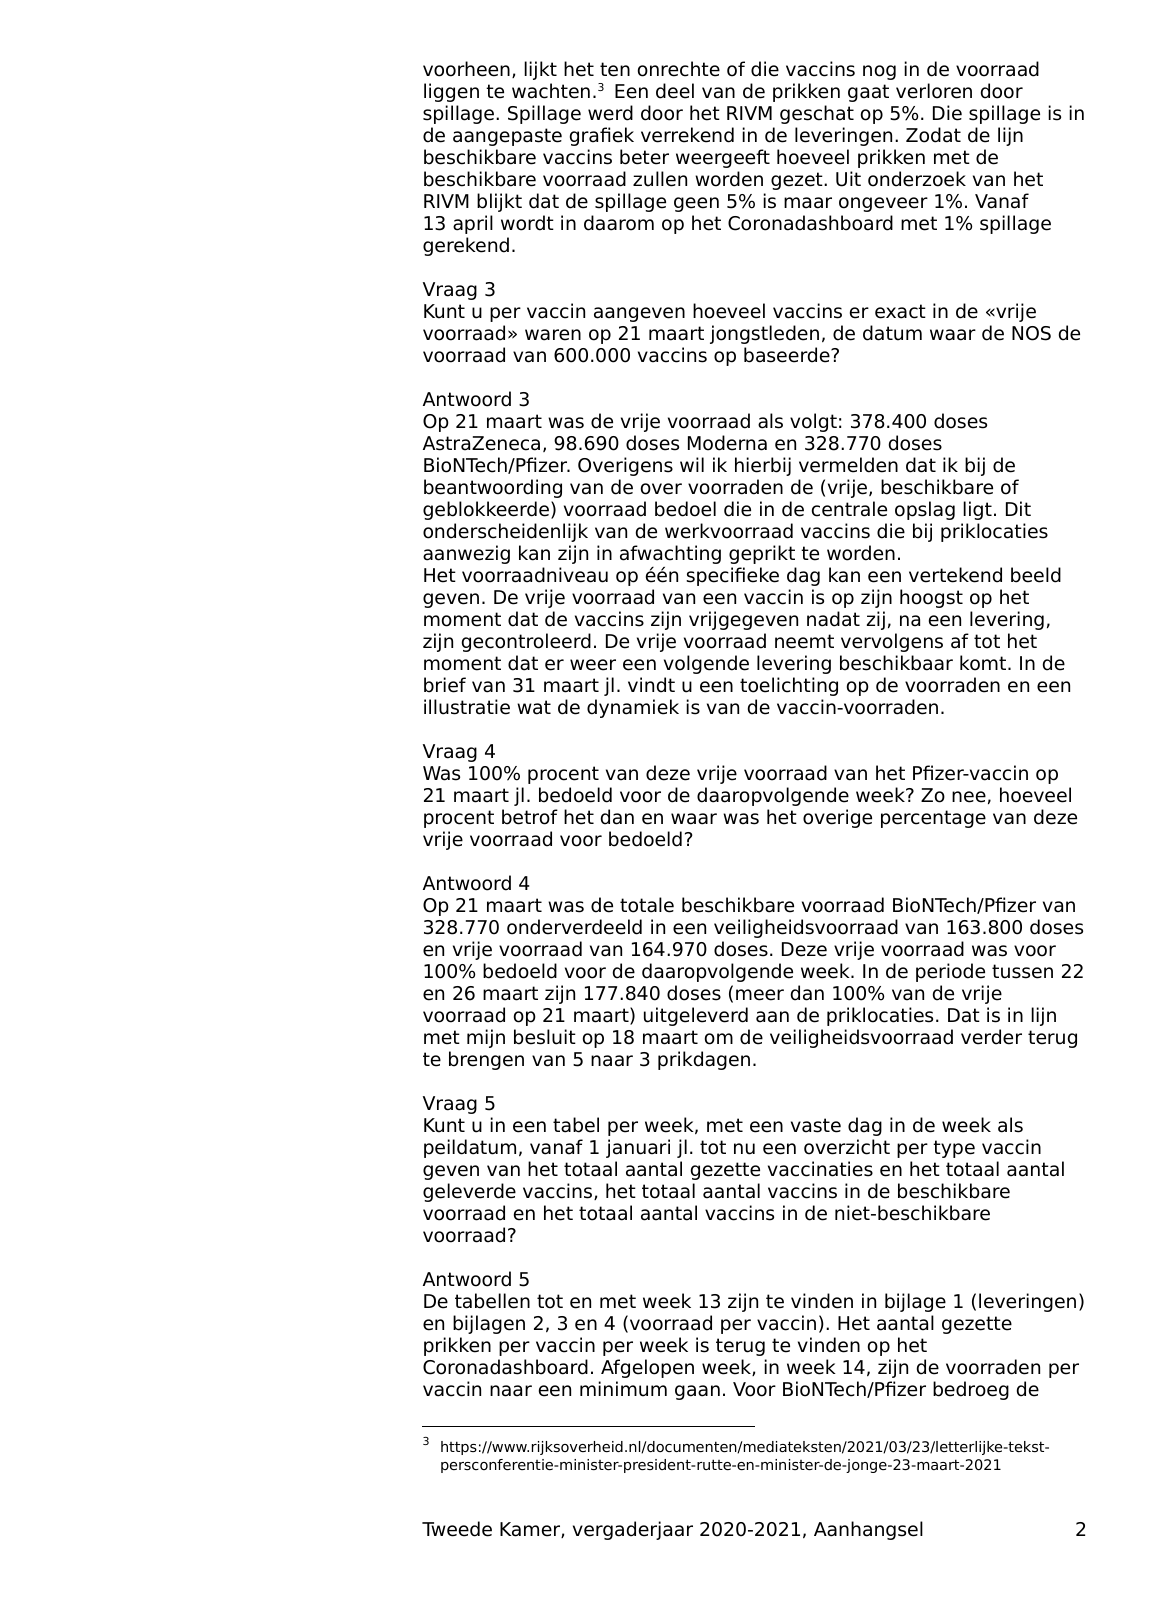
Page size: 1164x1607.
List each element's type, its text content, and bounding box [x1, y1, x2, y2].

text Het voorraadniveau op één specifieke dag kan een vertekend beeld geven. De vrije voorraad van een vaccin is op zijn hoogst op het moment dat de vaccins zijn vrijgegeven nadat zij, na een levering, zijn gecontroleerd. De vrije voorraad neemt vervolgens af tot het moment dat er weer een volgende levering beschikbaar komt. In de brief van 31 maart jl. vindt u een toelichting op de voorraden en een illustratie wat de dynamiek is van de vaccin-voorraden. [422, 565, 1087, 719]
text Vraag 3 [422, 279, 1087, 301]
text Op 21 maart was de vrije voorraad als volgt: 378.400 doses AstraZeneca, 98.690 doses Moderna en 328.770 doses BioNTech/Pfizer. Overigens wil ik hierbij vermelden dat ik bij de beantwoording van de over voorraden de (vrije, beschikbare of geblokkeerde) voorraad bedoel die in de centrale opslag ligt. Dit onderscheidenlijk van de werkvoorraad vaccins die bij priklocaties aanwezig kan zijn in afwachting geprikt te worden. [422, 411, 1087, 565]
text Vraag 4 [422, 741, 1087, 763]
text https://www.rijksoverheid.nl/documenten/mediateksten/2021/03/23/letterlijke-tekst-persconferentie-minister-president-rutte-en-minister-de-jonge-23-maart-2021 [422, 1435, 1087, 1474]
text Antwoord 4 [422, 873, 1087, 895]
text Kunt u per vaccin aangeven hoeveel vaccins er exact in de «vrije voorraad» waren op 21 maart jongstleden, de datum waar de NOS de voorraad van 600.000 vaccins op baseerde? [422, 301, 1087, 367]
text Op 21 maart was de totale beschikbare voorraad BioNTech/Pfizer van 328.770 onderverdeeld in een veiligheidsvoorraad van 163.800 doses en vrije voorraad van 164.970 doses. Deze vrije voorraad was voor 100% bedoeld voor de daaropvolgende week. In de periode tussen 22 en 26 maart zijn 177.840 doses (meer dan 100% van de vrije voorraad op 21 maart) uitgeleverd aan de priklocaties. Dat is in lijn met mijn besluit op 18 maart om de veiligheidsvoorraad verder terug te brengen van 5 naar 3 prikdagen. [422, 895, 1087, 1071]
text voorheen, lijkt het ten onrechte of die vaccins nog in de voorraad liggen te wachten. Een deel van de prikken gaat verloren door spillage. Spillage werd door het RIVM geschat op 5%. Die spillage is in de aangepaste grafiek verrekend in de leveringen. Zodat de lijn beschikbare vaccins beter weergeeft hoeveel prikken met de beschikbare voorraad zullen worden gezet. Uit onderzoek van het RIVM blijkt dat de spillage geen 5% is maar ongeveer 1%. Vanaf 13 april wordt in daarom op het Coronadashboard met 1% spillage gerekend. [422, 59, 1087, 257]
text De tabellen tot en met week 13 zijn te vinden in bijlage 1 (leveringen) en bijlagen 2, 3 en 4 (voorraad per vaccin). Het aantal gezette prikken per vaccin per week is terug te vinden op het Coronadashboard. Afgelopen week, in week 14, zijn de voorraden per vaccin naar een minimum gaan. Voor BioNTech/Pfizer bedroeg de [422, 1291, 1087, 1401]
text Kunt u in een tabel per week, met een vaste dag in de week als peildatum, vanaf 1 januari jl. tot nu een overzicht per type vaccin geven van het totaal aantal gezette vaccinaties en het totaal aantal geleverde vaccins, het totaal aantal vaccins in de beschikbare voorraad en het totaal aantal vaccins in de niet-beschikbare voorraad? [422, 1115, 1087, 1247]
text Antwoord 3 [422, 389, 1087, 411]
text Antwoord 5 [422, 1269, 1087, 1291]
text Was 100% procent van deze vrije voorraad van het Pfizer-vaccin op 21 maart jl. bedoeld voor de daaropvolgende week? Zo nee, hoeveel procent betrof het dan en waar was het overige percentage van deze vrije voorraad voor bedoeld? [422, 763, 1087, 851]
text Vraag 5 [422, 1093, 1087, 1115]
